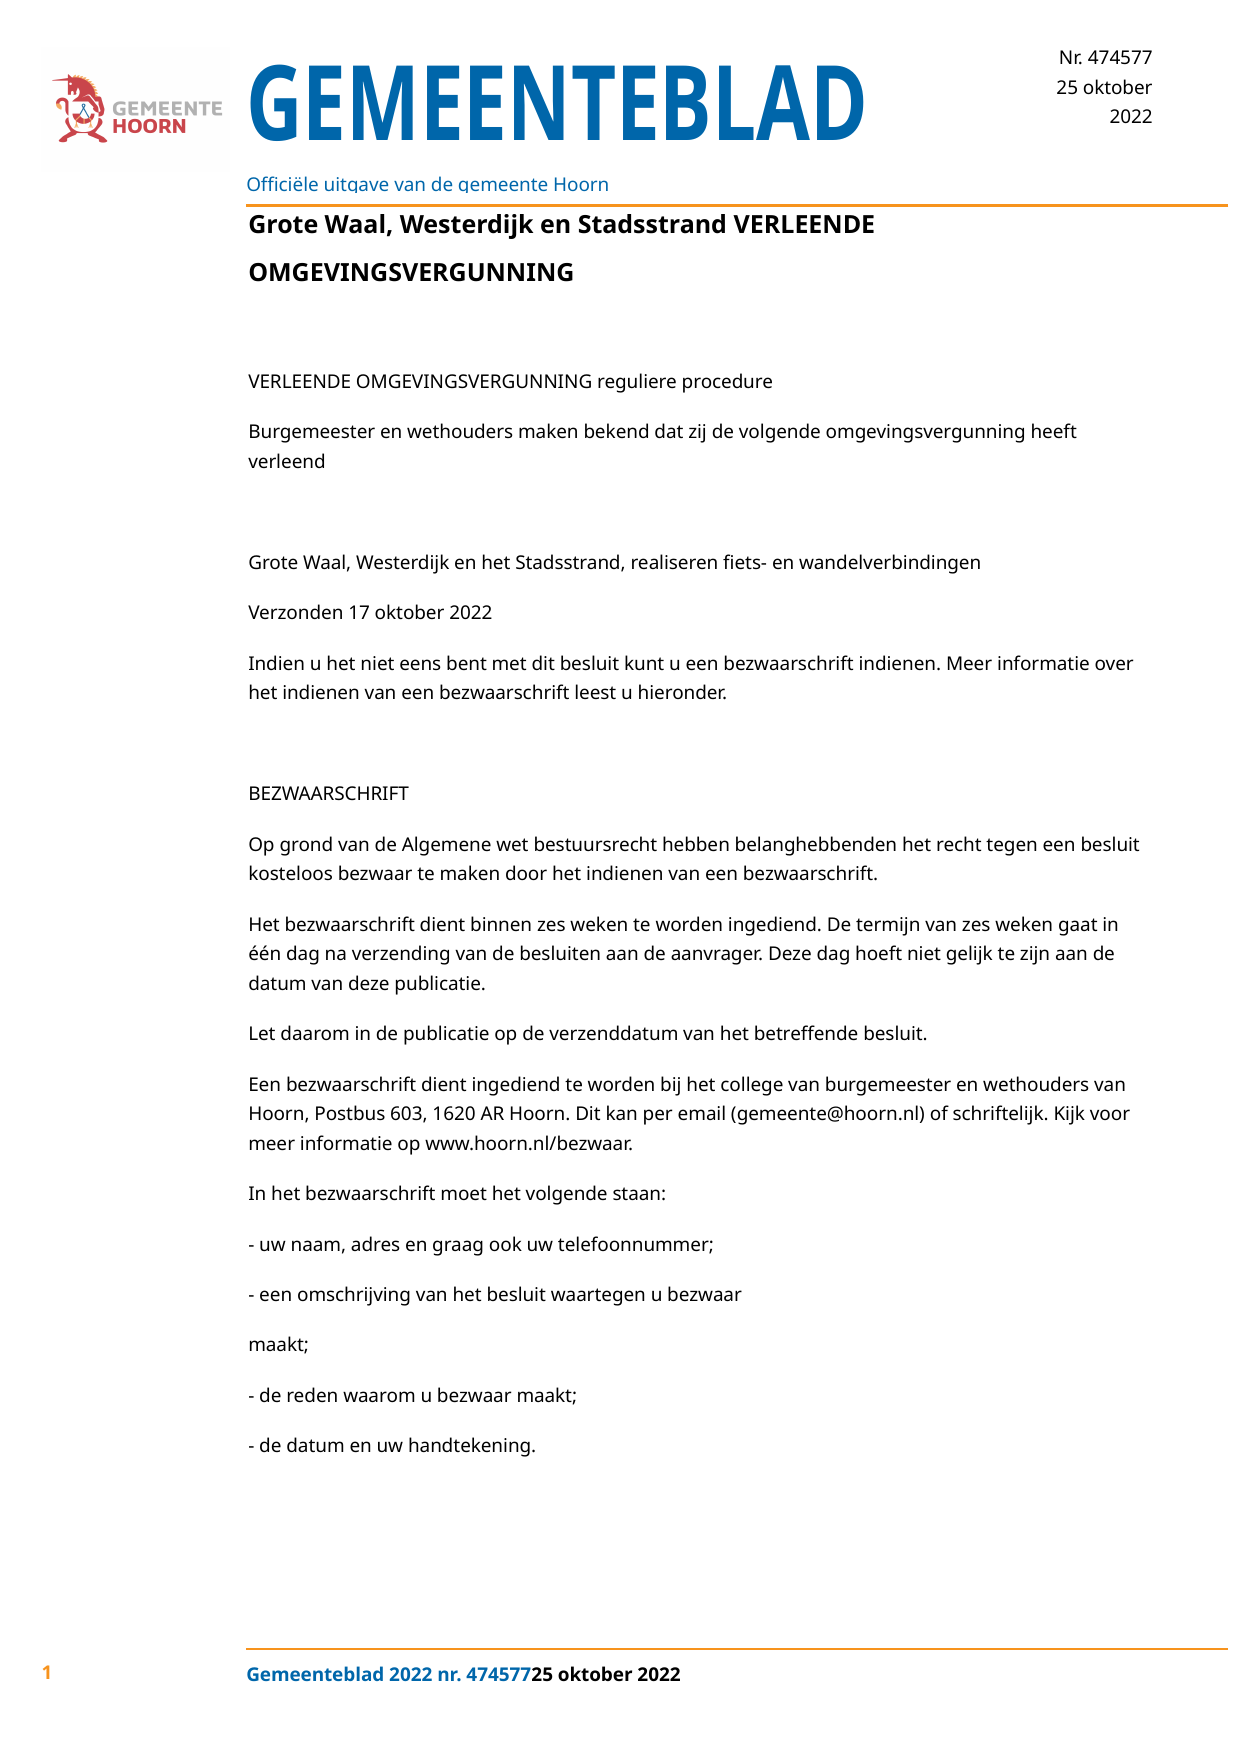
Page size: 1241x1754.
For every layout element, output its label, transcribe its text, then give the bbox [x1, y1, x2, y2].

text BEZWAARSCHRIFT [248, 780, 1152, 806]
text - de reden waarom u bezwaar maakt; [248, 1382, 1152, 1408]
text Burgemeester en wethouders maken bekend dat zij de volgende omgevingsvergunning heeft verleend [248, 419, 1152, 474]
text Het bezwaarschrift dient binnen zes weken te worden ingediend. De termijn van zes weken gaat in één dag na verzending van de besluiten aan de aanvrager. Deze dag hoeft niet gelijk te zijn aan de datum van deze publicatie. [248, 911, 1152, 996]
picture [41, 47, 231, 172]
text Indien u het niet eens bent met dit besluit kunt u een bezwaarschrift indienen. Meer informatie over het indienen van een bezwaarschrift leest u hieronder. [248, 650, 1152, 705]
text maakt; [248, 1332, 1152, 1357]
text - de datum en uw handtekening. [248, 1432, 1152, 1458]
text - een omschrijving van het besluit waartegen u bezwaar [248, 1281, 1152, 1307]
text Grote Waal, Westerdijk en het Stadsstrand, realiseren fiets- en wandelverbindingen [248, 549, 1152, 575]
text VERLEENDE OMGEVINGSVERGUNNING reguliere procedure [248, 368, 1152, 394]
text Een bezwaarschrift dient ingediend te worden bij het college van burgemeester en wethouders van Hoorn, Postbus 603, 1620 AR Hoorn. Dit kan per email (gemeente@hoorn.nl) of schriftelijk. Kijk voor meer informatie op www.hoorn.nl/bezwaar. [248, 1071, 1152, 1156]
text Grote Waal, Westerdijk en Stadsstrand VERLEENDE OMGEVINGSVERGUNNING [248, 207, 1152, 288]
text - uw naam, adres en graag ook uw telefoonnummer; [248, 1231, 1152, 1257]
text Verzonden 17 oktober 2022 [248, 599, 1152, 625]
text Op grond van de Algemene wet bestuursrecht hebben belanghebbenden het recht tegen een besluit kosteloos bezwaar te maken door het indienen van een bezwaarschrift. [248, 831, 1152, 886]
text Let daarom in de publicatie op de verzenddatum van het betreffende besluit. [248, 1020, 1152, 1046]
text In het bezwaarschrift moet het volgende staan: [248, 1180, 1152, 1206]
